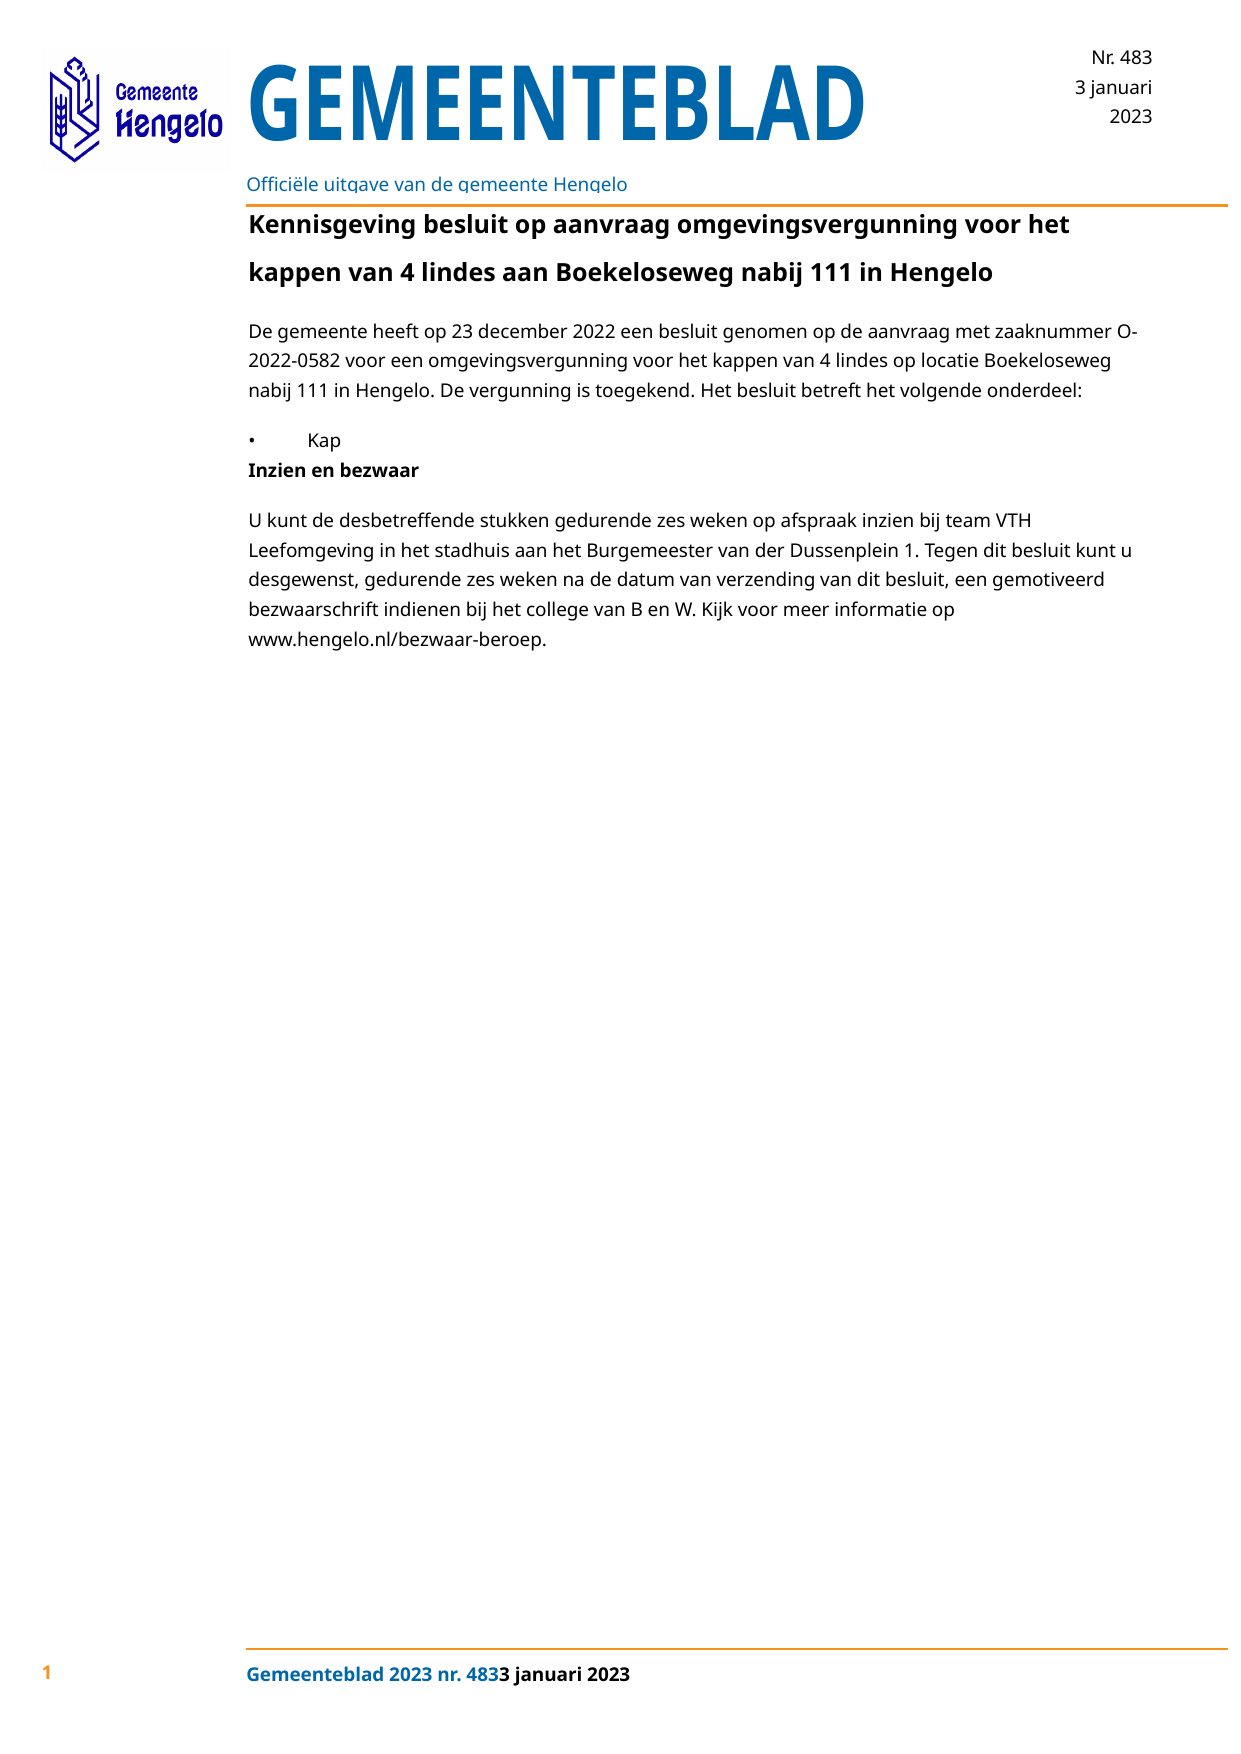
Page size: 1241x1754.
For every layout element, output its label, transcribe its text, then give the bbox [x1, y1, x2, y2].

list Kap [248, 427, 1152, 453]
text De gemeente heeft op 23 december 2022 een besluit genomen op de aanvraag met zaaknummer O-2022-0582 voor een omgevingsvergunning voor het kappen van 4 lindes op locatie Boekeloseweg nabij 111 in Hengelo. De vergunning is toegekend. Het besluit betreft het volgende onderdeel: [248, 318, 1152, 403]
picture [41, 47, 231, 172]
text Kennisgeving besluit op aanvraag omgevingsvergunning voor het kappen van 4 lindes aan Boekeloseweg nabij 111 in Hengelo [248, 207, 1152, 288]
text Inzien en bezwaar [248, 457, 1152, 483]
text U kunt de desbetreffende stukken gedurende zes weken op afspraak inzien bij team VTH Leefomgeving in het stadhuis aan het Burgemeester van der Dussenplein 1. Tegen dit besluit kunt u desgewenst, gedurende zes weken na de datum van verzending van dit besluit, een gemotiveerd bezwaarschrift indienen bij het college van B en W. Kijk voor meer informatie op www.hengelo.nl/bezwaar-beroep. [248, 507, 1152, 652]
